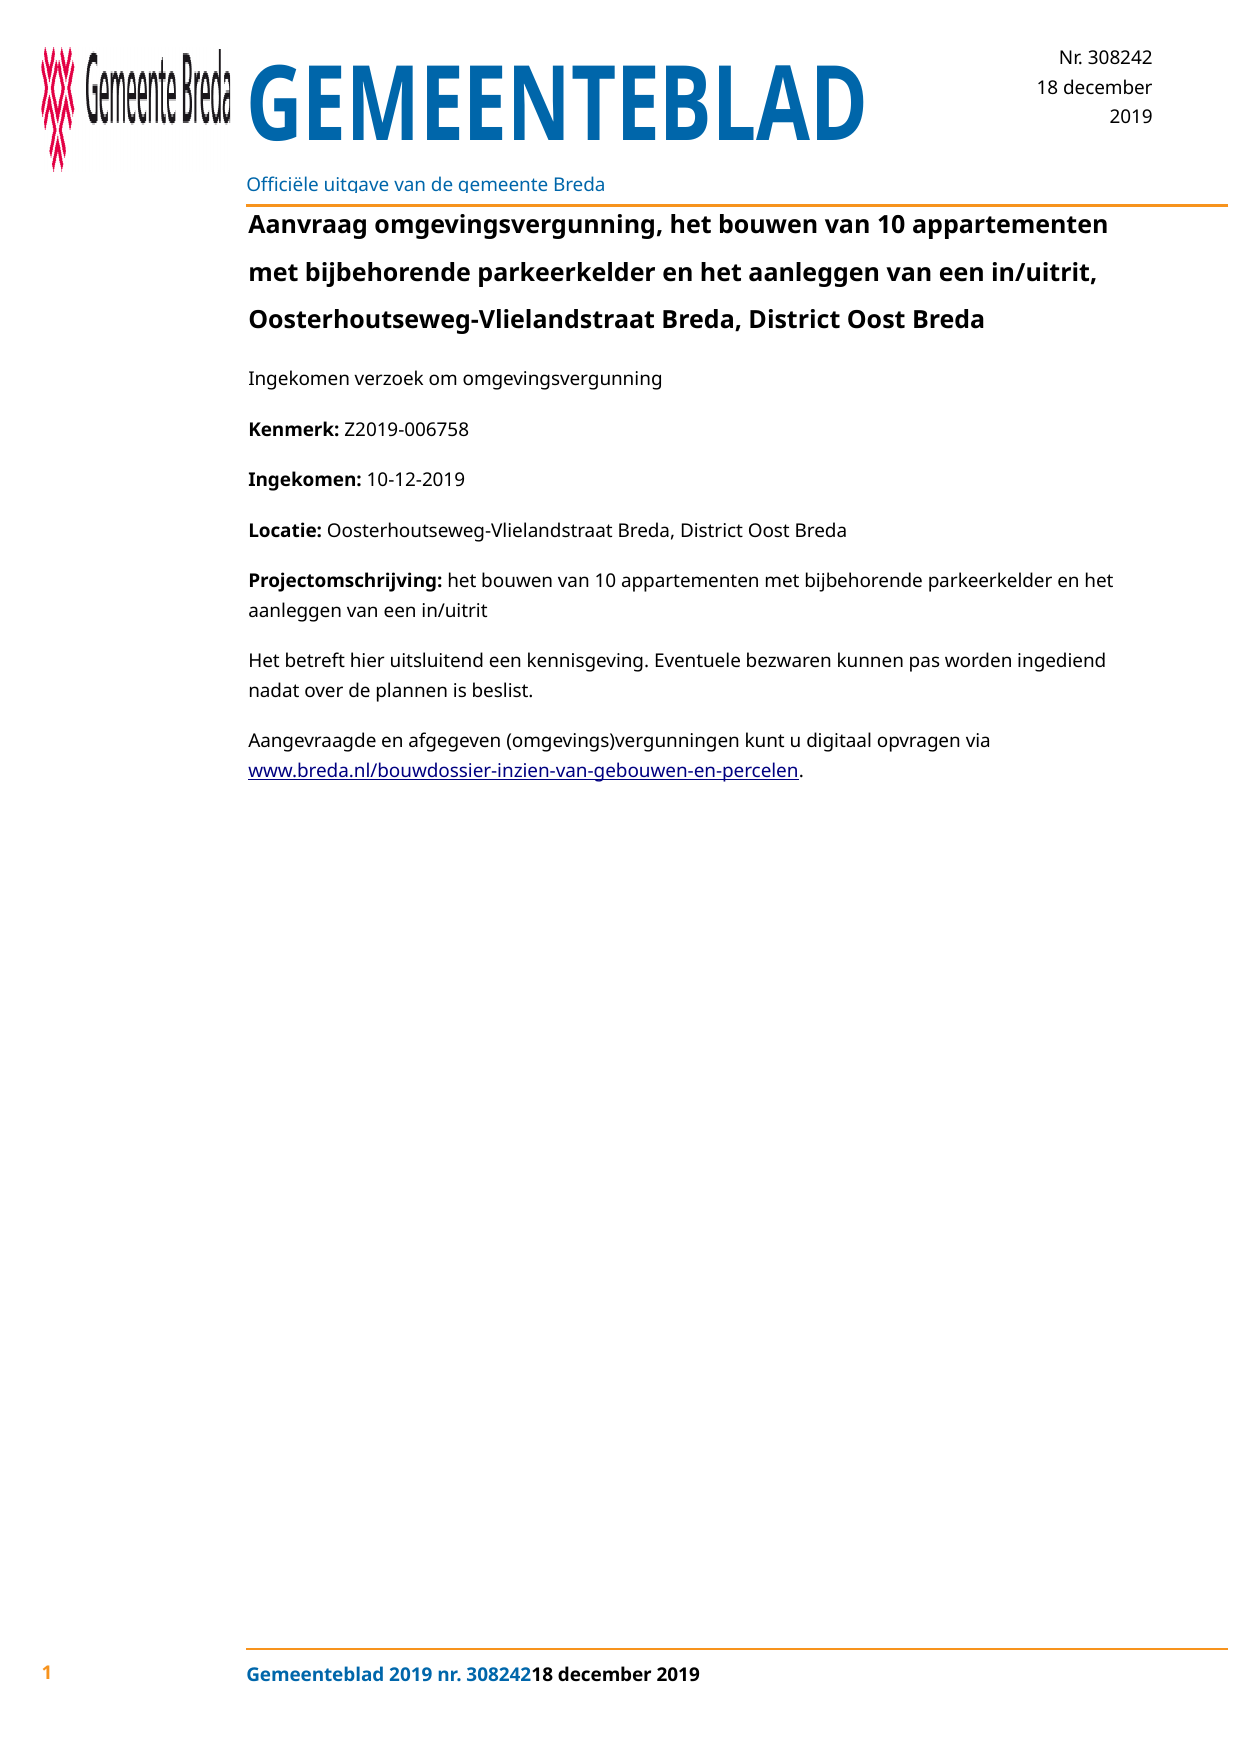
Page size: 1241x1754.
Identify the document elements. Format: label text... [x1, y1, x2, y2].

text Het betreft hier uitsluitend een kennisgeving. Eventuele bezwaren kunnen pas worden ingediend nadat over de plannen is beslist. [248, 647, 1152, 702]
text Aanvraag omgevingsvergunning, het bouwen van 10 appartementen met bijbehorende parkeerkelder en het aanleggen van een in/uitrit, Oosterhoutseweg-Vlielandstraat Breda, District Oost Breda [248, 207, 1152, 336]
text Kenmerk: Z2019-006758 [248, 416, 1152, 442]
text Projectomschrijving: het bouwen van 10 appartementen met bijbehorende parkeerkelder en het aanleggen van een in/uitrit [248, 567, 1152, 622]
text Locatie: Oosterhoutseweg-Vlielandstraat Breda, District Oost Breda [248, 517, 1152, 542]
text Ingekomen: 10-12-2019 [248, 466, 1152, 492]
text Aangevraagde en afgegeven (omgevings)vergunningen kunt u digitaal opvragen via www.breda.nl/bouwdossier-inzien-van-gebouwen-en-percelen. [248, 727, 1152, 782]
picture [41, 47, 231, 172]
text Ingekomen verzoek om omgevingsvergunning [248, 366, 1152, 391]
